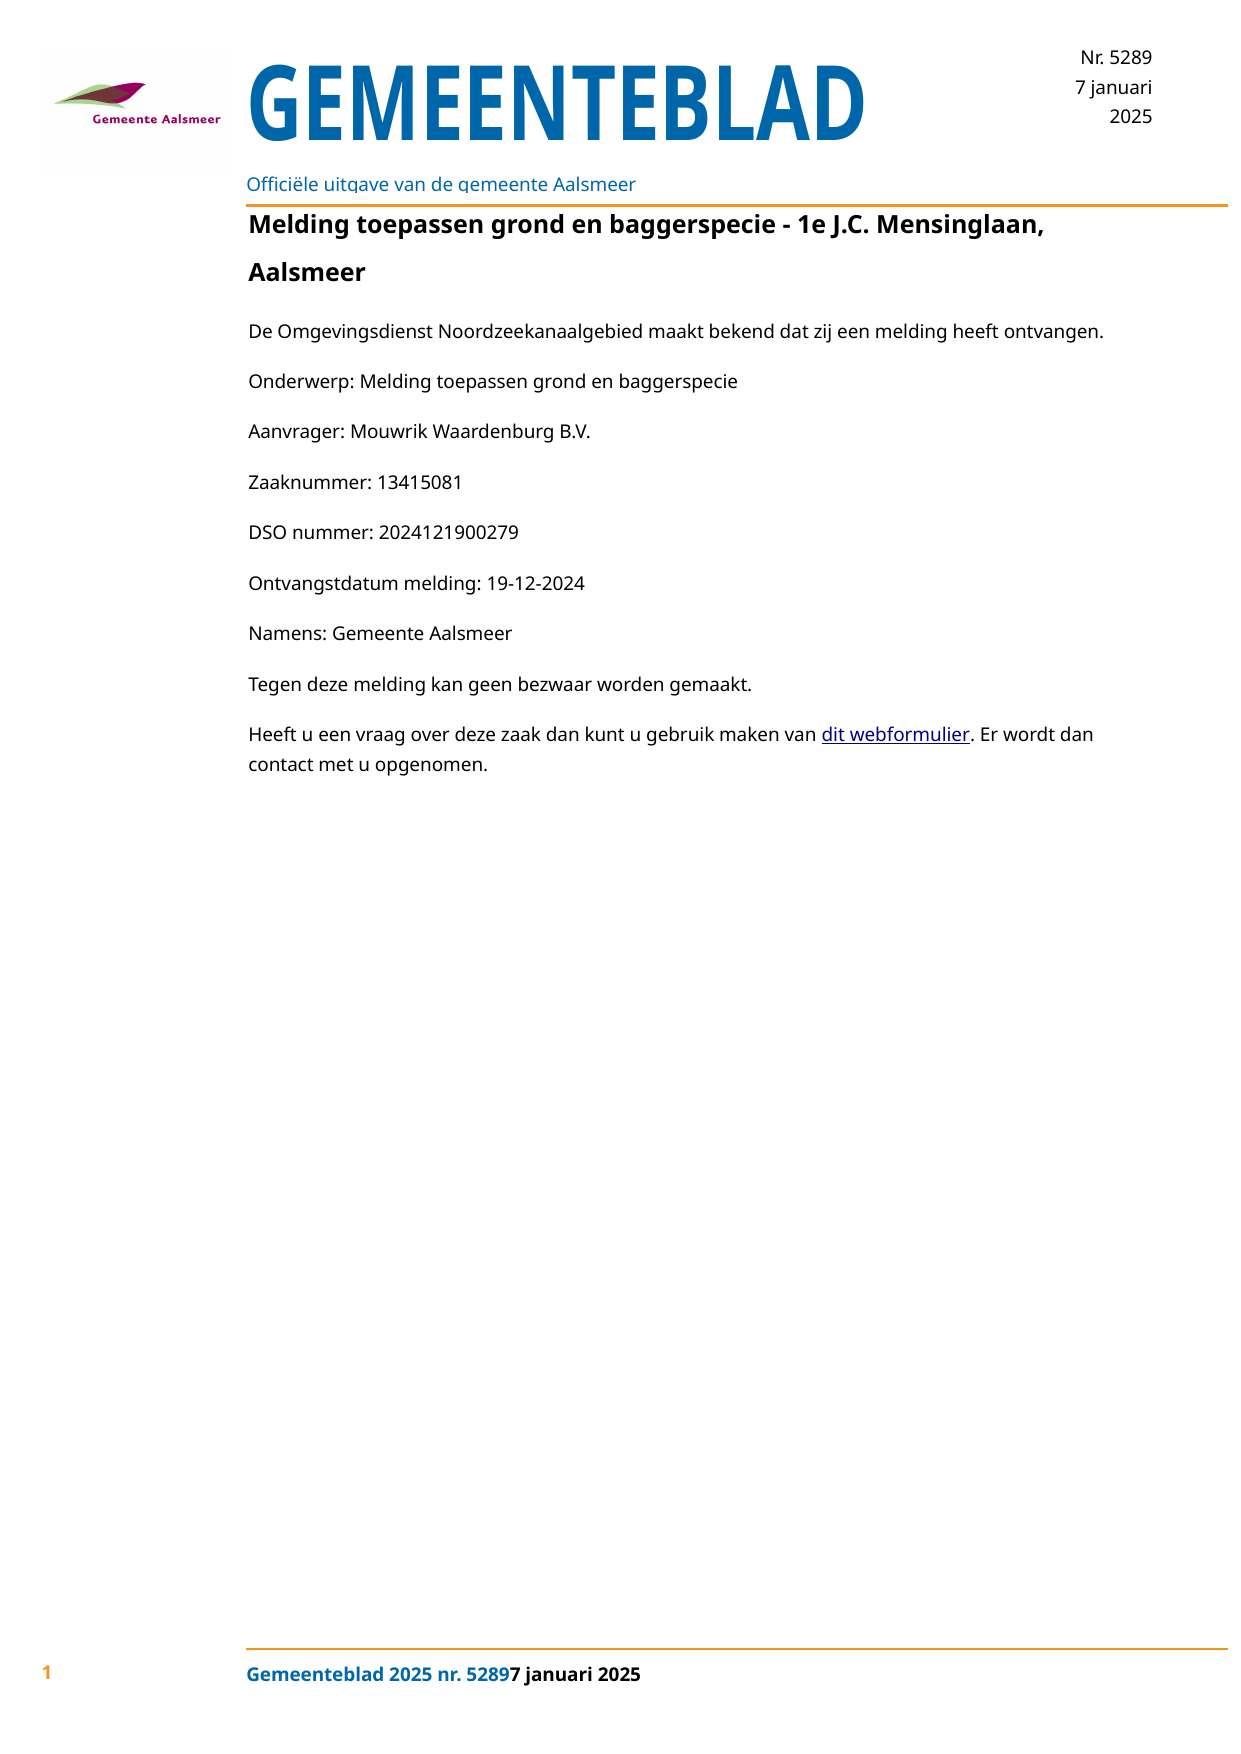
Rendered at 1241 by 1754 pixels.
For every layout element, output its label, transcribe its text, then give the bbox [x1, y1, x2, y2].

text De Omgevingsdienst Noordzeekanaalgebied maakt bekend dat zij een melding heeft ontvangen. [248, 318, 1152, 344]
text Aanvrager: Mouwrik Waardenburg B.V. [248, 419, 1152, 444]
text Namens: Gemeente Aalsmeer [248, 620, 1152, 646]
text Tegen deze melding kan geen bezwaar worden gemaakt. [248, 671, 1152, 697]
text Ontvangstdatum melding: 19-12-2024 [248, 570, 1152, 596]
text Heeft u een vraag over deze zaak dan kunt u gebruik maken van dit webformulier. Er wordt dan contact met u opgenomen. [248, 721, 1152, 777]
text Melding toepassen grond en baggerspecie - 1e J.C. Mensinglaan, Aalsmeer [248, 207, 1152, 288]
text DSO nummer: 2024121900279 [248, 519, 1152, 545]
picture [41, 47, 231, 172]
text Onderwerp: Melding toepassen grond en baggerspecie [248, 368, 1152, 394]
text Zaaknummer: 13415081 [248, 469, 1152, 495]
